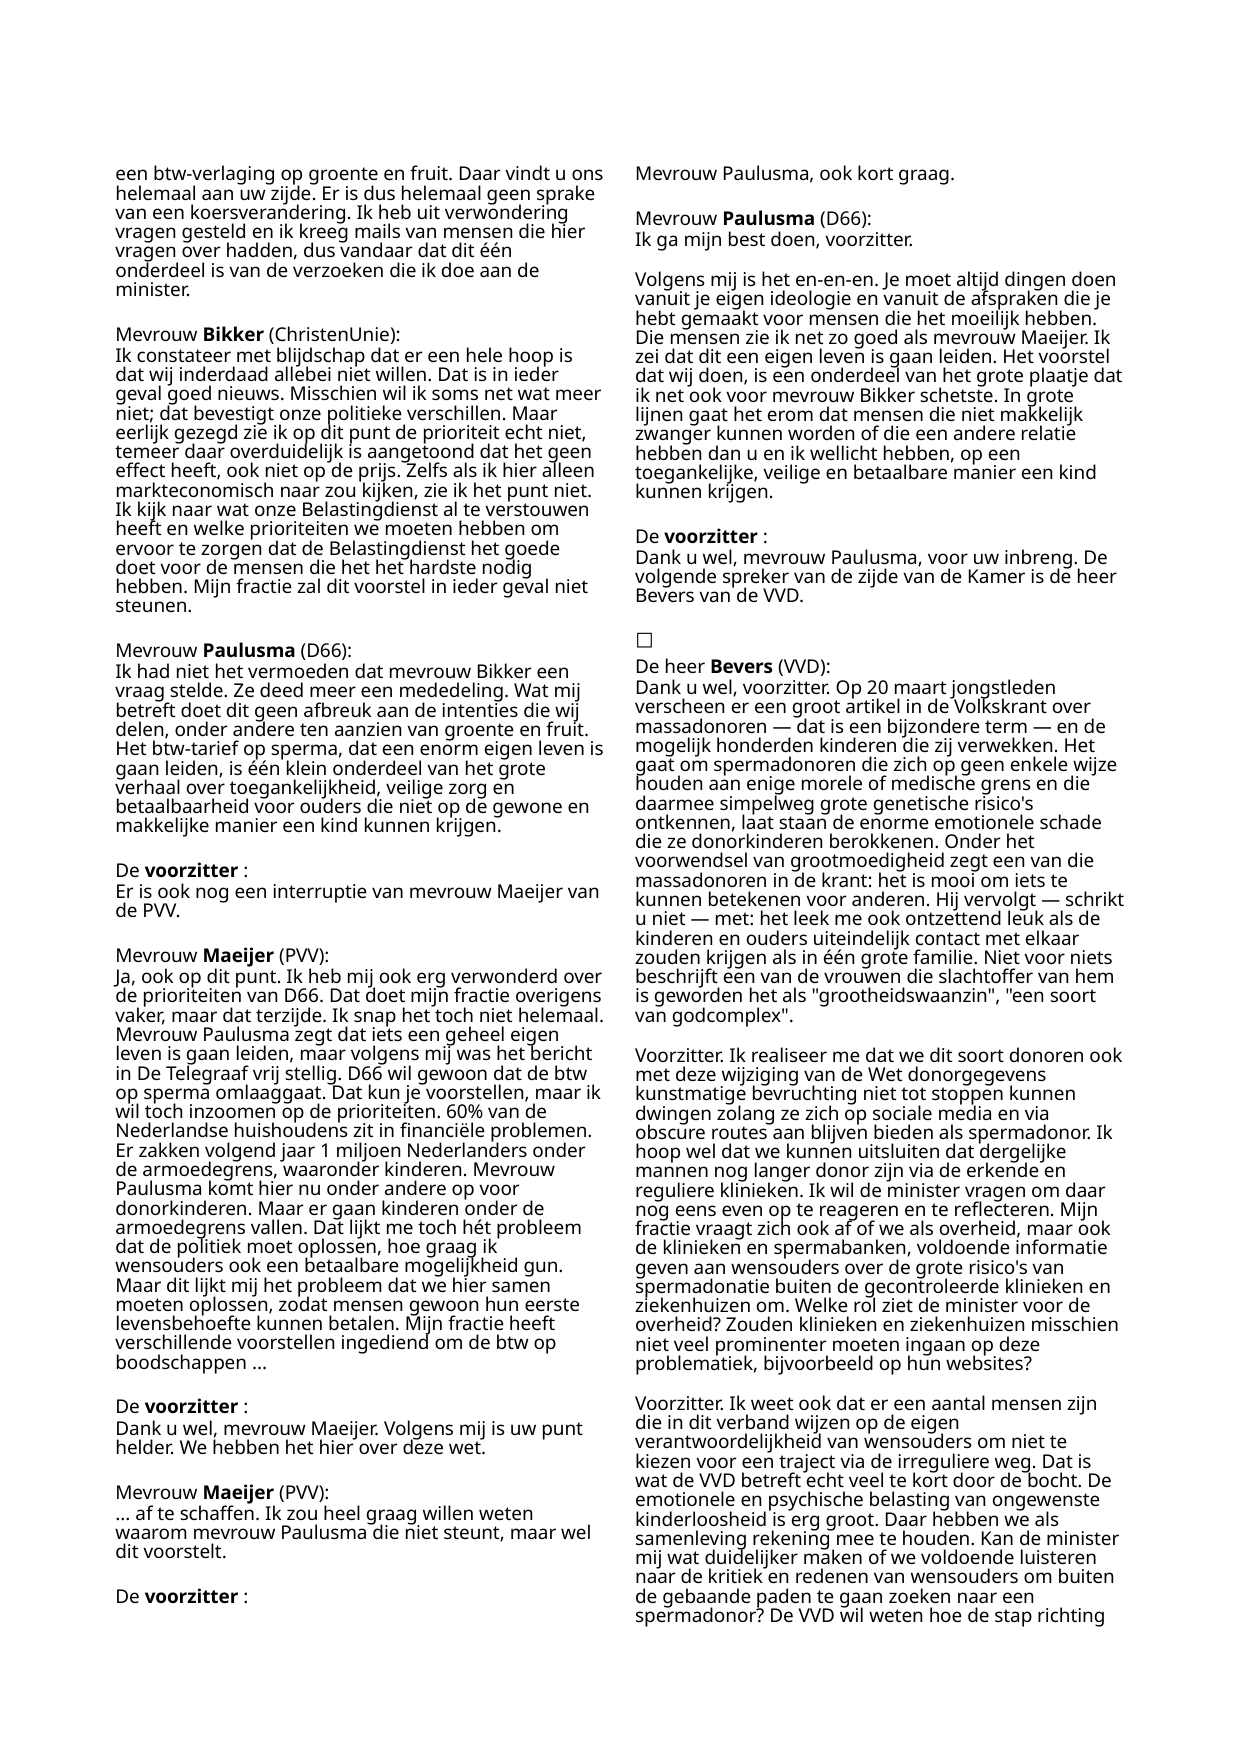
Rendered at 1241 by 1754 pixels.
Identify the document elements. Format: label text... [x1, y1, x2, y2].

text Ik constateer met blijdschap dat er een hele hoop is dat wij inderdaad allebei niet willen. Dat is in ieder geval goed nieuws. Misschien wil ik soms net wat meer niet; dat bevestigt onze politieke verschillen. Maar eerlijk gezegd zie ik op dit punt de prioriteit echt niet, temeer daar overduidelijk is aangetoond dat het geen effect heeft, ook niet op de prijs. Zelfs als ik hier alleen markteconomisch naar zou kijken, zie ik het punt niet. Ik kijk naar wat onze Belastingdienst al te verstouwen heeft en welke prioriteiten we moeten hebben om ervoor te zorgen dat de Belastingdienst het goede doet voor de mensen die het het hardste nodig hebben. Mijn fractie zal dit voorstel in ieder geval niet steunen. [115, 347, 605, 617]
text De voorzitter : [115, 1394, 605, 1419]
text een btw-verlaging op groente en fruit. Daar vindt u ons helemaal aan uw zijde. Er is dus helemaal geen sprake van een koersverandering. Ik heb uit verwondering vragen gesteld en ik kreeg mails van mensen die hier vragen over hadden, dus vandaar dat dit één onderdeel is van de verzoeken die ik doe aan de minister. [115, 165, 605, 300]
text Mevrouw Maeijer (PVV): [115, 1479, 605, 1504]
text De heer Bevers (VVD): [635, 653, 1125, 679]
text Voorzitter. Ik realiseer me dat we dit soort donoren ook met deze wijziging van de Wet donorgegevens kunstmatige bevruchting niet tot stoppen kunnen dwingen zolang ze zich op sociale media en via obscure routes aan blijven bieden als spermadonor. Ik hoop wel dat we kunnen uitsluiten dat dergelijke mannen nog langer donor zijn via de erkende en reguliere klinieken. Ik wil de minister vragen om daar nog eens even op te reageren en te reflecteren. Mijn fractie vraagt zich ook af of we als overheid, maar ook de klinieken en spermabanken, voldoende informatie geven aan wensouders over de grote risico's van spermadonatie buiten de gecontroleerde klinieken en ziekenhuizen om. Welke rol ziet de minister voor de overheid? Zouden klinieken en ziekenhuizen misschien niet veel prominenter moeten ingaan op deze problematiek, bijvoorbeeld op hun websites? [635, 1047, 1125, 1374]
text De voorzitter : [115, 857, 605, 883]
text Er is ook nog een interruptie van mevrouw Maeijer van de PVV. [115, 883, 605, 922]
text ⬜ [635, 628, 1125, 653]
text ... af te schaffen. Ik zou heel graag willen weten waarom mevrouw Paulusma die niet steunt, maar wel dit voorstelt. [115, 1504, 605, 1562]
text Mevrouw Paulusma, ook kort graag. [635, 165, 1125, 184]
text Dank u wel, mevrouw Maeijer. Volgens mij is uw punt helder. We hebben het hier over deze wet. [115, 1419, 605, 1458]
text Voorzitter. Ik weet ook dat er een aantal mensen zijn die in dit verband wijzen op de eigen verantwoordelijkheid van wensouders om niet te kiezen voor een traject via de irreguliere weg. Dat is wat de VVD betreft echt veel te kort door de bocht. De emotionele en psychische belasting van ongewenste kinderloosheid is erg groot. Daar hebben we als samenleving rekening mee te houden. Kan de minister mij wat duidelijker maken of we voldoende luisteren naar de kritiek en redenen van wensouders om buiten de gebaande paden te gaan zoeken naar een spermadonor? De VVD wil weten hoe de stap richting [635, 1395, 1125, 1626]
text Mevrouw Maeijer (PVV): [115, 942, 605, 968]
text Dank u wel, voorzitter. Op 20 maart jongstleden verscheen er een groot artikel in de Volkskrant over massadonoren — dat is een bijzondere term — en de mogelijk honderden kinderen die zij verwekken. Het gaat om spermadonoren die zich op geen enkele wijze houden aan enige morele of medische grens en die daarmee simpelweg grote genetische risico's ontkennen, laat staan de enorme emotionele schade die ze donorkinderen berokkenen. Onder het voorwendsel van grootmoedigheid zegt een van die massadonoren in de krant: het is mooi om iets te kunnen betekenen voor anderen. Hij vervolgt — schrikt u niet — met: het leek me ook ontzettend leuk als de kinderen en ouders uiteindelijk contact met elkaar zouden krijgen als in één grote familie. Niet voor niets beschrijft een van de vrouwen die slachtoffer van hem is geworden het als "grootheidswaanzin", "een soort van godcomplex". [635, 679, 1125, 1026]
text Mevrouw Bikker (ChristenUnie): [115, 321, 605, 347]
text Ik had niet het vermoeden dat mevrouw Bikker een vraag stelde. Ze deed meer een mededeling. Wat mij betreft doet dit geen afbreuk aan de intenties die wij delen, onder andere ten aanzien van groente en fruit. Het btw-tarief op sperma, dat een enorm eigen leven is gaan leiden, is één klein onderdeel van het grote verhaal over toegankelijkheid, veilige zorg en betaalbaarheid voor ouders die niet op de gewone en makkelijke manier een kind kunnen krijgen. [115, 663, 605, 837]
text Mevrouw Paulusma (D66): [115, 637, 605, 663]
text Volgens mij is het en-en-en. Je moet altijd dingen doen vanuit je eigen ideologie en vanuit de afspraken die je hebt gemaakt voor mensen die het moeilijk hebben. Die mensen zie ik net zo goed als mevrouw Maeijer. Ik zei dat dit een eigen leven is gaan leiden. Het voorstel dat wij doen, is een onderdeel van het grote plaatje dat ik net ook voor mevrouw Bikker schetste. In grote lijnen gaat het erom dat mensen die niet makkelijk zwanger kunnen worden of die een andere relatie hebben dan u en ik wellicht hebben, op een toegankelijke, veilige en betaalbare manier een kind kunnen krijgen. [635, 271, 1125, 502]
text Mevrouw Paulusma (D66): [635, 205, 1125, 231]
text De voorzitter : [635, 523, 1125, 549]
text Dank u wel, mevrouw Paulusma, voor uw inbreng. De volgende spreker van de zijde van de Kamer is de heer Bevers van de VVD. [635, 549, 1125, 607]
text Ja, ook op dit punt. Ik heb mij ook erg verwonderd over de prioriteiten van D66. Dat doet mijn fractie overigens vaker, maar dat terzijde. Ik snap het toch niet helemaal. Mevrouw Paulusma zegt dat iets een geheel eigen leven is gaan leiden, maar volgens mij was het bericht in De Telegraaf vrij stellig. D66 wil gewoon dat de btw op sperma omlaaggaat. Dat kun je voorstellen, maar ik wil toch inzoomen op de prioriteiten. 60% van de Nederlandse huishoudens zit in financiële problemen. Er zakken volgend jaar 1 miljoen Nederlanders onder de armoedegrens, waaronder kinderen. Mevrouw Paulusma komt hier nu onder andere op voor donorkinderen. Maar er gaan kinderen onder de armoedegrens vallen. Dat lijkt me toch hét probleem dat de politiek moet oplossen, hoe graag ik wensouders ook een betaalbare mogelijkheid gun. Maar dit lijkt mij het probleem dat we hier samen moeten oplossen, zodat mensen gewoon hun eerste levensbehoefte kunnen betalen. Mijn fractie heeft verschillende voorstellen ingediend om de btw op boodschappen ... [115, 968, 605, 1373]
text Ik ga mijn best doen, voorzitter. [635, 231, 1125, 250]
text De voorzitter : [115, 1583, 605, 1609]
